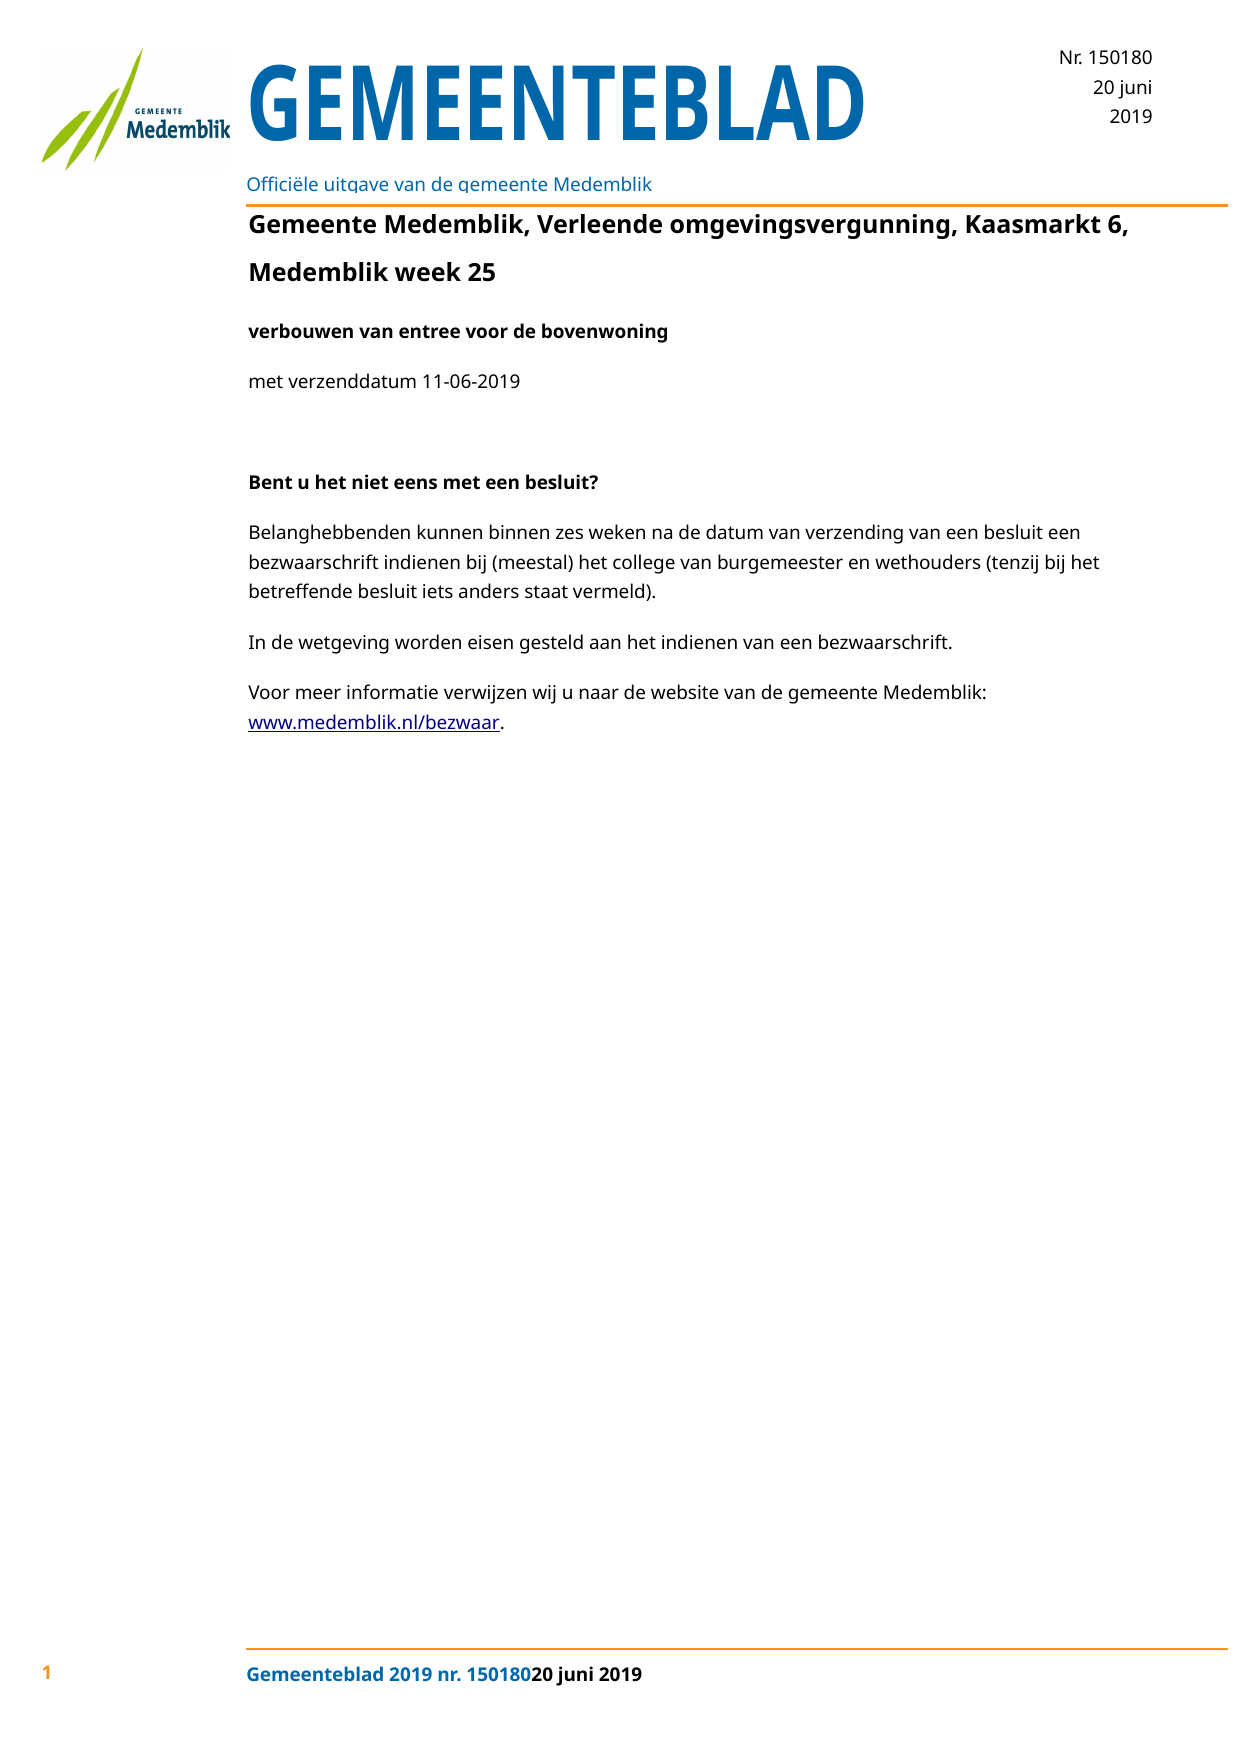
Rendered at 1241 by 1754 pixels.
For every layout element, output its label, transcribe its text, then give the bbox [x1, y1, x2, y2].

text Gemeente Medemblik, Verleende omgevingsvergunning, Kaasmarkt 6, Medemblik week 25 [248, 207, 1152, 288]
text In de wetgeving worden eisen gesteld aan het indienen van een bezwaarschrift. [248, 629, 1152, 655]
text met verzenddatum 11-06-2019 [248, 368, 1152, 394]
text Belanghebbenden kunnen binnen zes weken na de datum van verzending van een besluit een bezwaarschrift indienen bij (meestal) het college van burgemeester en wethouders (tenzij bij het betreffende besluit iets anders staat vermeld). [248, 519, 1152, 604]
picture [41, 47, 231, 172]
text verbouwen van entree voor de bovenwoning [248, 318, 1152, 344]
text Bent u het niet eens met een besluit? [248, 469, 1152, 495]
text Voor meer informatie verwijzen wij u naar de website van de gemeente Medemblik: www.medemblik.nl/bezwaar. [248, 679, 1152, 735]
